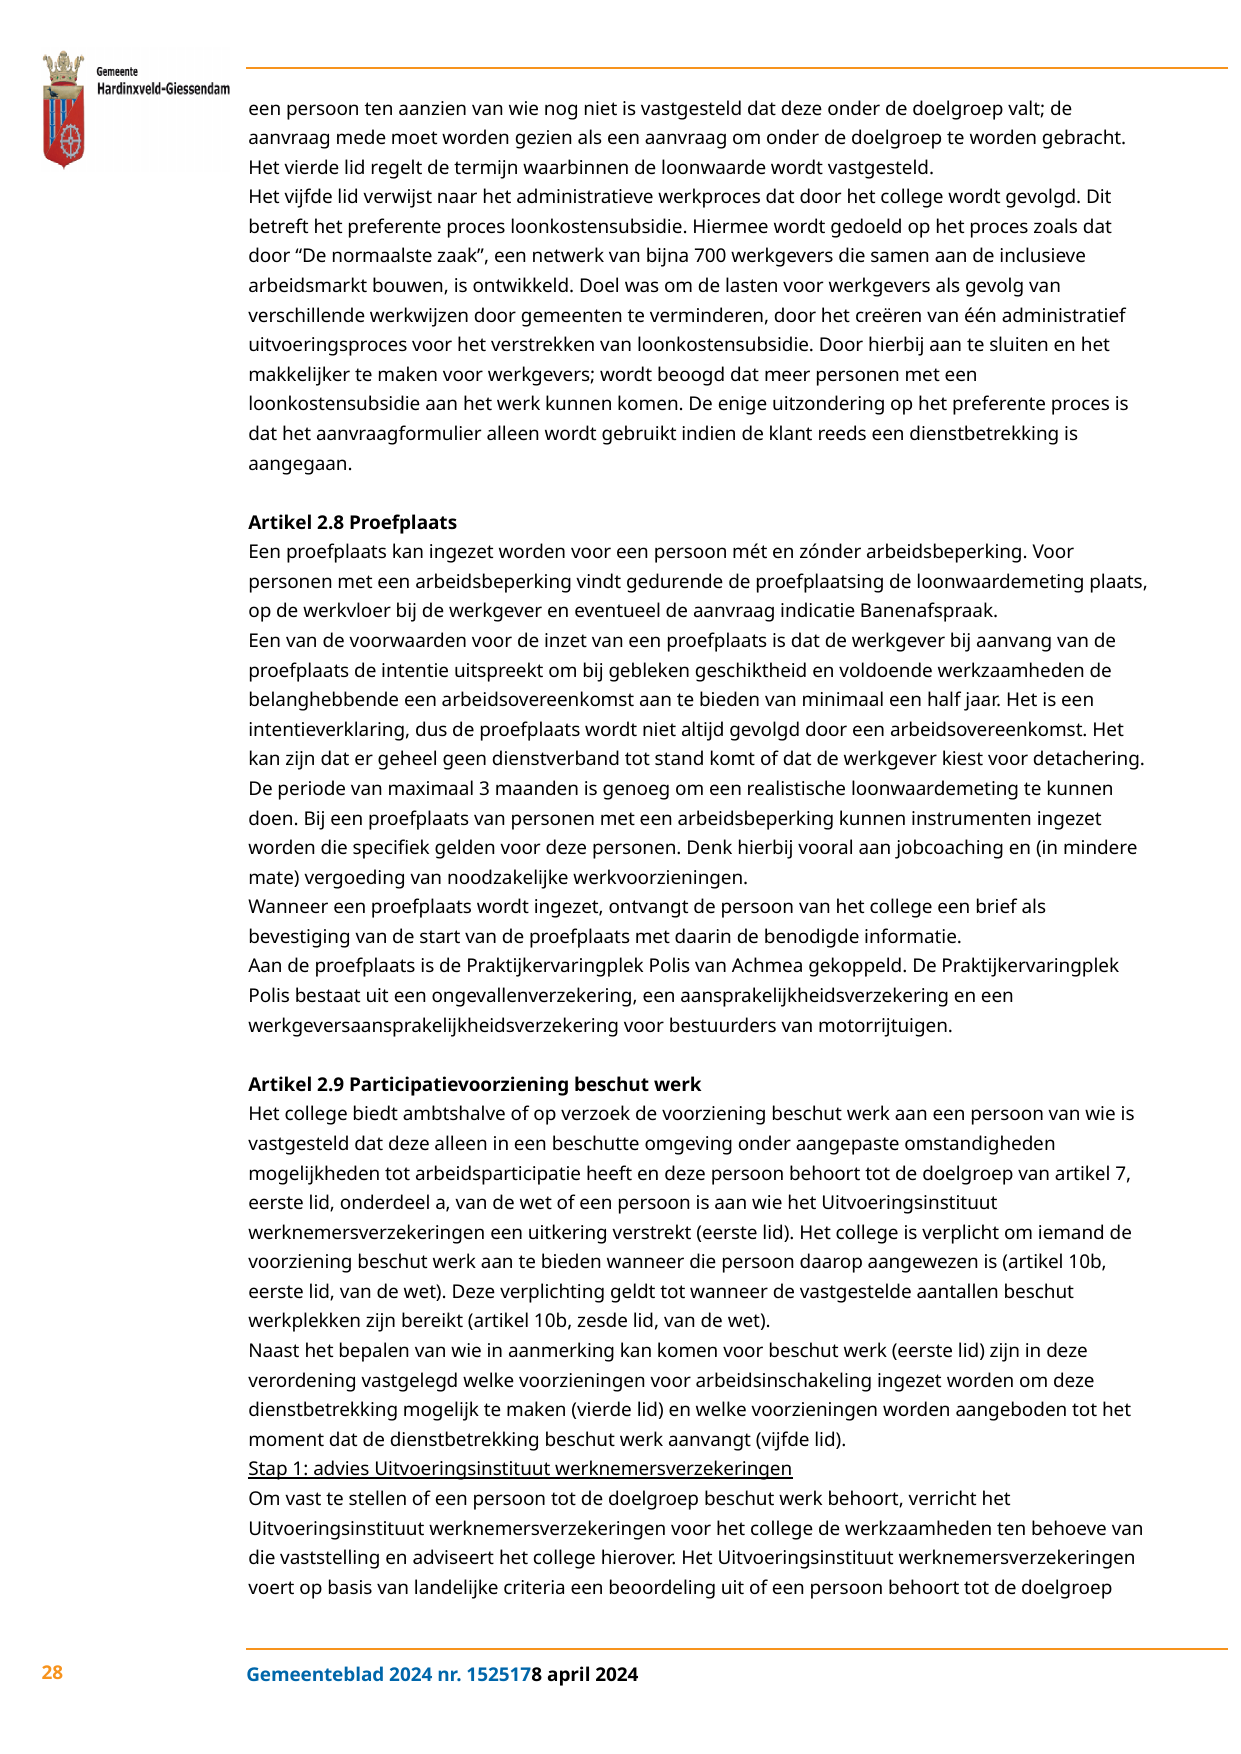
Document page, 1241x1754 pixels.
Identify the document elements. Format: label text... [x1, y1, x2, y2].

text Artikel 2.9 Participatievoorziening beschut werk [248, 1071, 1152, 1097]
text een persoon ten aanzien van wie nog niet is vastgesteld dat deze onder de doelgroep valt; de aanvraag mede moet worden gezien als een aanvraag om onder de doelgroep te worden gebracht. [248, 95, 1152, 150]
text Aan de proefplaats is de Praktijkervaringplek Polis van Achmea gekoppeld. De Praktijkervaringplek Polis bestaat uit een ongevallenverzekering, een aansprakelijkheidsverzekering en een werkgeversaansprakelijkheidsverzekering voor bestuurders van motorrijtuigen. [248, 953, 1152, 1038]
text Een proefplaats kan ingezet worden voor een persoon mét en zónder arbeidsbeperking. Voor personen met een arbeidsbeperking vindt gedurende de proefplaatsing de loonwaardemeting plaats, op de werkvloer bij de werkgever en eventueel de aanvraag indicatie Banenafspraak. [248, 538, 1152, 623]
text Artikel 2.8 Proefplaats [248, 509, 1152, 535]
text Het college biedt ambtshalve of op verzoek de voorziening beschut werk aan een persoon van wie is vastgesteld dat deze alleen in een beschutte omgeving onder aangepaste omstandigheden mogelijkheden tot arbeidsparticipatie heeft en deze persoon behoort tot de doelgroep van artikel 7, eerste lid, onderdeel a, van de wet of een persoon is aan wie het Uitvoeringsinstituut werknemersverzekeringen een uitkering verstrekt (eerste lid). Het college is verplicht om iemand de voorziening beschut werk aan te bieden wanneer die persoon daarop aangewezen is (artikel 10b, eerste lid, van de wet). Deze verplichting geldt tot wanneer de vastgestelde aantallen beschut werkplekken zijn bereikt (artikel 10b, zesde lid, van de wet). [248, 1101, 1152, 1333]
text Het vijfde lid verwijst naar het administratieve werkproces dat door het college wordt gevolgd. Dit betreft het preferente proces loonkostensubsidie. Hiermee wordt gedoeld op het proces zoals dat door “De normaalste zaak”, een netwerk van bijna 700 werkgevers die samen aan de inclusieve arbeidsmarkt bouwen, is ontwikkeld. Doel was om de lasten voor werkgevers als gevolg van verschillende werkwijzen door gemeenten te verminderen, door het creëren van één administratief uitvoeringsproces voor het verstrekken van loonkostensubsidie. Door hierbij aan te sluiten en het makkelijker te maken voor werkgevers; wordt beoogd dat meer personen met een loonkostensubsidie aan het werk kunnen komen. De enige uitzondering op het preferente proces is dat het aanvraagformulier alleen wordt gebruikt indien de klant reeds een dienstbetrekking is aangegaan. [248, 183, 1152, 476]
text Naast het bepalen van wie in aanmerking kan komen voor beschut werk (eerste lid) zijn in deze verordening vastgelegd welke voorzieningen voor arbeidsinschakeling ingezet worden om deze dienstbetrekking mogelijk te maken (vierde lid) en welke voorzieningen worden aangeboden tot het moment dat de dienstbetrekking beschut werk aanvangt (vijfde lid). [248, 1337, 1152, 1452]
text Stap 1: advies Uitvoeringsinstituut werknemersverzekeringen [248, 1456, 1152, 1481]
text De periode van maximaal 3 maanden is genoeg om een realistische loonwaardemeting te kunnen doen. Bij een proefplaats van personen met een arbeidsbeperking kunnen instrumenten ingezet worden die specifiek gelden voor deze personen. Denk hierbij vooral aan jobcoaching en (in mindere mate) vergoeding van noodzakelijke werkvoorzieningen. [248, 775, 1152, 890]
text Een van de voorwaarden voor de inzet van een proefplaats is dat de werkgever bij aanvang van de proefplaats de intentie uitspreekt om bij gebleken geschiktheid en voldoende werkzaamheden de belanghebbende een arbeidsovereenkomst aan te bieden van minimaal een half jaar. Het is een intentieverklaring, dus de proefplaats wordt niet altijd gevolgd door een arbeidsovereenkomst. Het kan zijn dat er geheel geen dienstverband tot stand komt of dat de werkgever kiest voor detachering. [248, 627, 1152, 771]
text Het vierde lid regelt de termijn waarbinnen de loonwaarde wordt vastgesteld. [248, 154, 1152, 180]
text Om vast te stellen of een persoon tot de doelgroep beschut werk behoort, verricht het Uitvoeringsinstituut werknemersverzekeringen voor het college de werkzaamheden ten behoeve van die vaststelling en adviseert het college hierover. Het Uitvoeringsinstituut werknemersverzekeringen voert op basis van landelijke criteria een beoordeling uit of een persoon behoort tot de doelgroep [248, 1485, 1152, 1600]
text Wanneer een proefplaats wordt ingezet, ontvangt de persoon van het college een brief als bevestiging van de start van de proefplaats met daarin de benodigde informatie. [248, 893, 1152, 949]
picture [41, 47, 231, 172]
